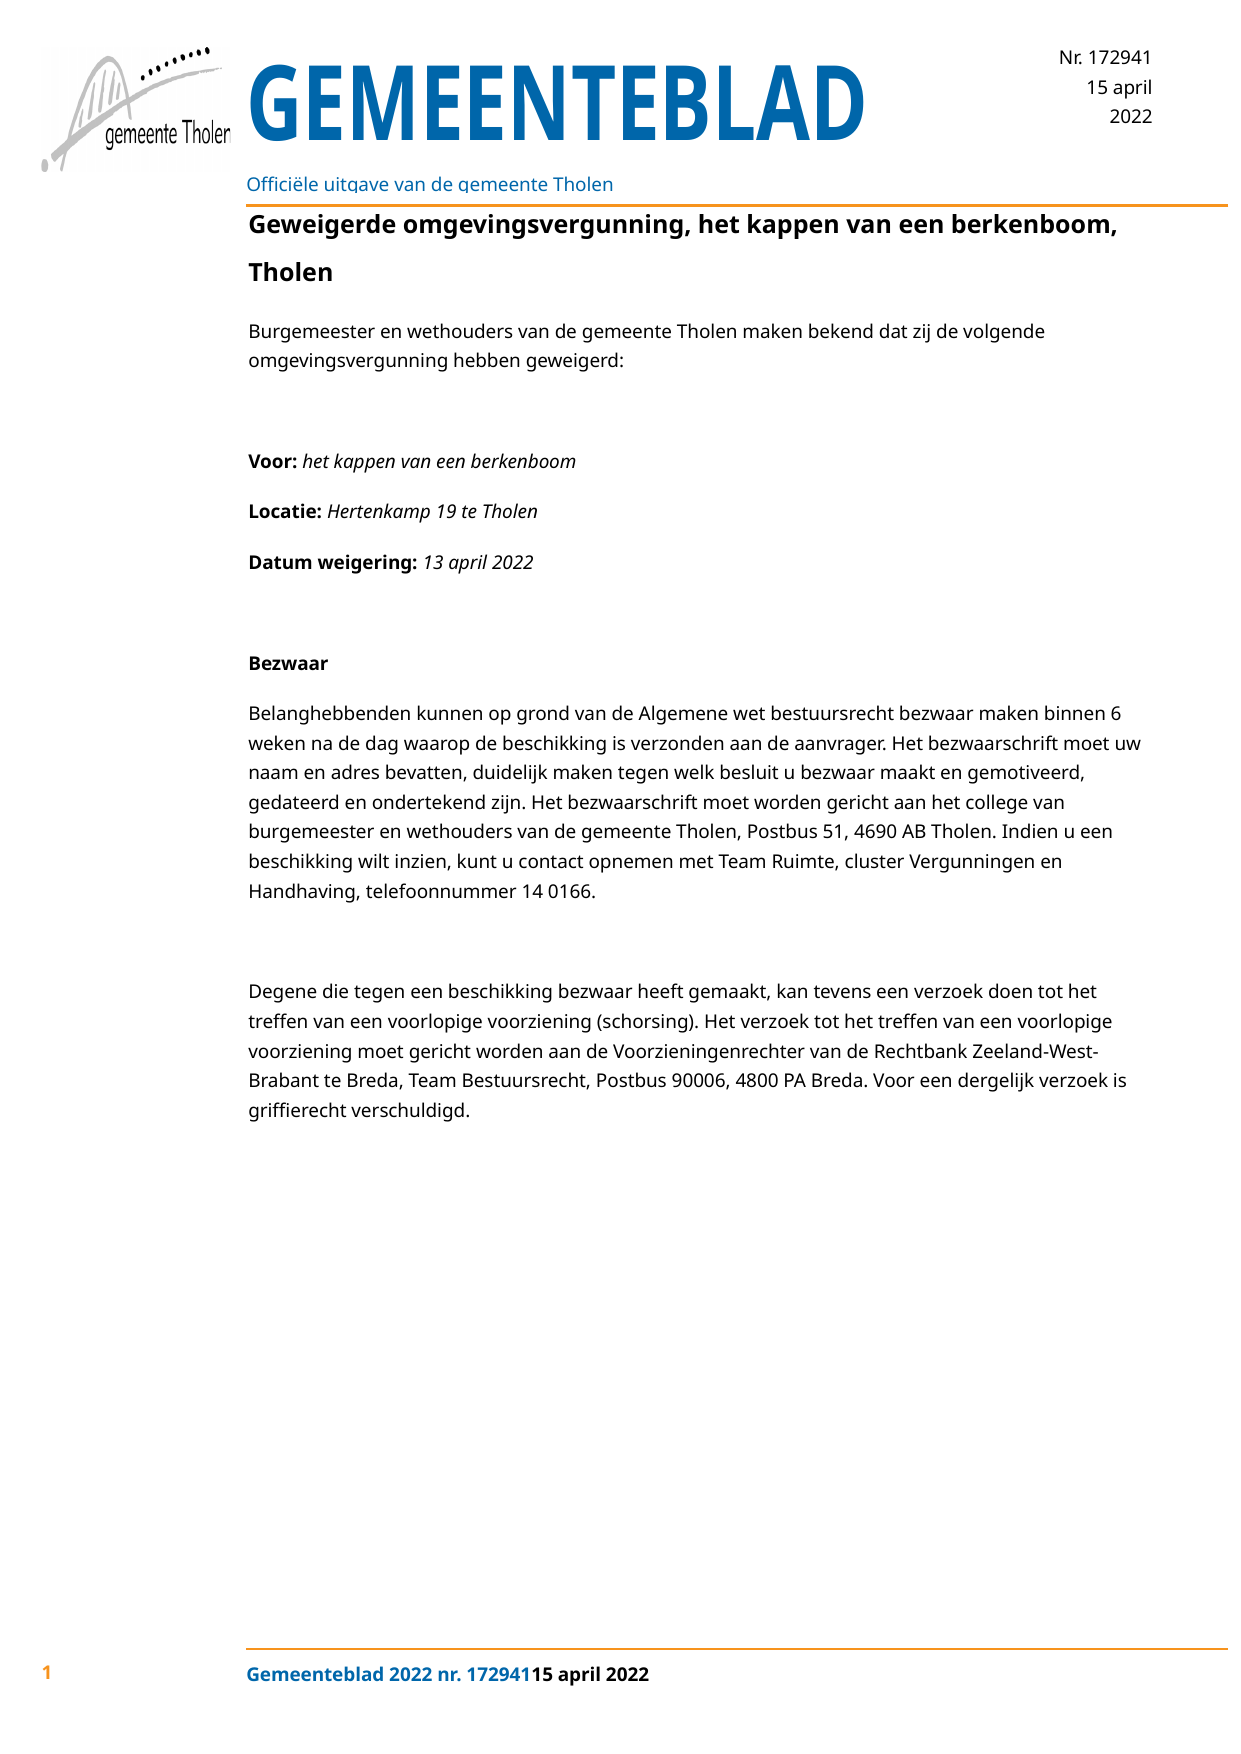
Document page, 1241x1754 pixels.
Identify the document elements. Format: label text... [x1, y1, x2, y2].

text Burgemeester en wethouders van de gemeente Tholen maken bekend dat zij de volgende omgevingsvergunning hebben geweigerd: [248, 318, 1152, 373]
text Voor: het kappen van een berkenboom [248, 448, 1152, 474]
text Degene die tegen een beschikking bezwaar heeft gemaakt, kan tevens een verzoek doen tot het treffen van een voorlopige voorziening (schorsing). Het verzoek tot het treffen van een voorlopige voorziening moet gericht worden aan de Voorzieningenrechter van de Rechtbank Zeeland-West-Brabant te Breda, Team Bestuursrecht, Postbus 90006, 4800 PA Breda. Voor een dergelijk verzoek is griffierecht verschuldigd. [248, 979, 1152, 1123]
text Belanghebbenden kunnen op grond van de Algemene wet bestuursrecht bezwaar maken binnen 6 weken na de dag waarop de beschikking is verzonden aan de aanvrager. Het bezwaarschrift moet uw naam en adres bevatten, duidelijk maken tegen welk besluit u bezwaar maakt en gemotiveerd, gedateerd en ondertekend zijn. Het bezwaarschrift moet worden gericht aan het college van burgemeester en wethouders van de gemeente Tholen, Postbus 51, 4690 AB Tholen. Indien u een beschikking wilt inzien, kunt u contact opnemen met Team Ruimte, cluster Vergunningen en Handhaving, telefoonnummer 14 0166. [248, 700, 1152, 904]
text Locatie: Hertenkamp 19 te Tholen [248, 499, 1152, 524]
text Geweigerde omgevingsvergunning, het kappen van een berkenboom, Tholen [248, 207, 1152, 288]
text Bezwaar [248, 650, 1152, 676]
text Datum weigering: 13 april 2022 [248, 549, 1152, 575]
picture [41, 47, 231, 172]
